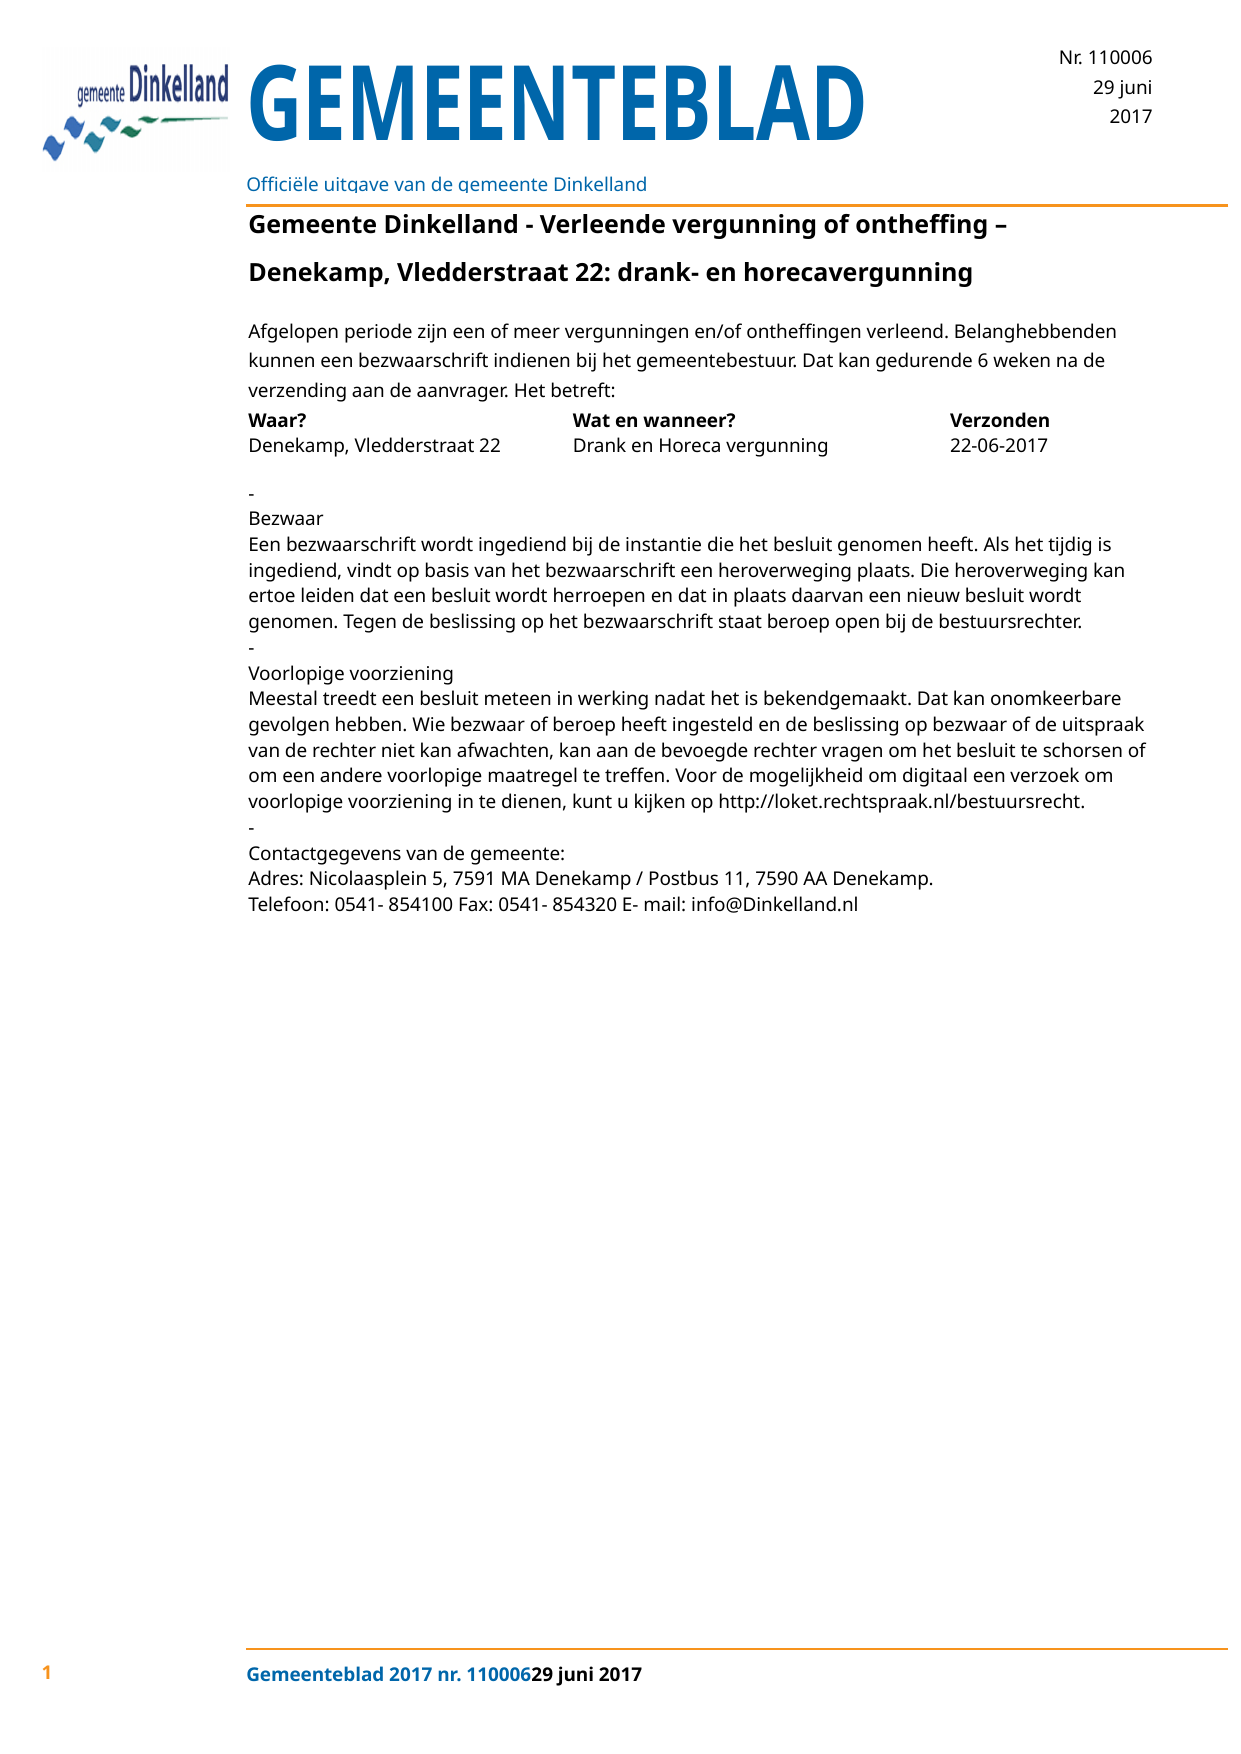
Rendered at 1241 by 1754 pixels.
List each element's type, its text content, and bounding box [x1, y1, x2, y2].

text Meestal treedt een besluit meteen in werking nadat het is bekendgemaakt. Dat kan onomkeerbare gevolgen hebben. Wie bezwaar of beroep heeft ingesteld en de beslissing op bezwaar of de uitspraak van de rechter niet kan afwachten, kan aan de bevoegde rechter vragen om het besluit te schorsen of om een andere voorlopige maatregel te treffen. Voor de mogelijkheid om digitaal een verzoek om voorlopige voorziening in te dienen, kunt u kijken op http://loket.rechtspraak.nl/bestuursrecht. [248, 686, 1152, 814]
text Voorlopige voorziening [248, 660, 1152, 686]
table_cell Drank en Horeca vergunning [573, 433, 950, 458]
text Gemeente Dinkelland - Verleende vergunning of ontheffing – Denekamp, Vledderstraat 22: drank- en horecavergunning [248, 207, 1152, 288]
text Contactgegevens van de gemeente: [248, 840, 1152, 866]
text - [248, 480, 1152, 505]
text Telefoon: 0541- 854100 Fax: 0541- 854320 E- mail: info@Dinkelland.nl [248, 891, 1152, 917]
text Een bezwaarschrift wordt ingediend bij de instantie die het besluit genomen heeft. Als het tijdig is ingediend, vindt op basis van het bezwaarschrift een heroverweging plaats. Die heroverweging kan ertoe leiden dat een besluit wordt herroepen en dat in plaats daarvan een nieuw besluit wordt genomen. Tegen de beslissing op het bezwaarschrift staat beroep open bij de bestuursrechter. [248, 531, 1152, 634]
table_header Wat en wanneer? [573, 407, 950, 432]
table_header Verzonden [950, 407, 1152, 432]
table_cell 22-06-2017 [950, 433, 1152, 458]
text Afgelopen periode zijn een of meer vergunningen en/of ontheffingen verleend. Belanghebbenden kunnen een bezwaarschrift indienen bij het gemeentebestuur. Dat kan gedurende 6 weken na de verzending aan de aanvrager. Het betreft: [248, 318, 1152, 403]
table_cell Denekamp, Vledderstraat 22 [248, 433, 573, 458]
text Adres: Nicolaasplein 5, 7591 MA Denekamp / Postbus 11, 7590 AA Denekamp. [248, 866, 1152, 891]
picture [41, 47, 231, 172]
text - [248, 814, 1152, 840]
text - [248, 634, 1152, 660]
text Bezwaar [248, 505, 1152, 531]
table_header Waar? [248, 407, 573, 432]
